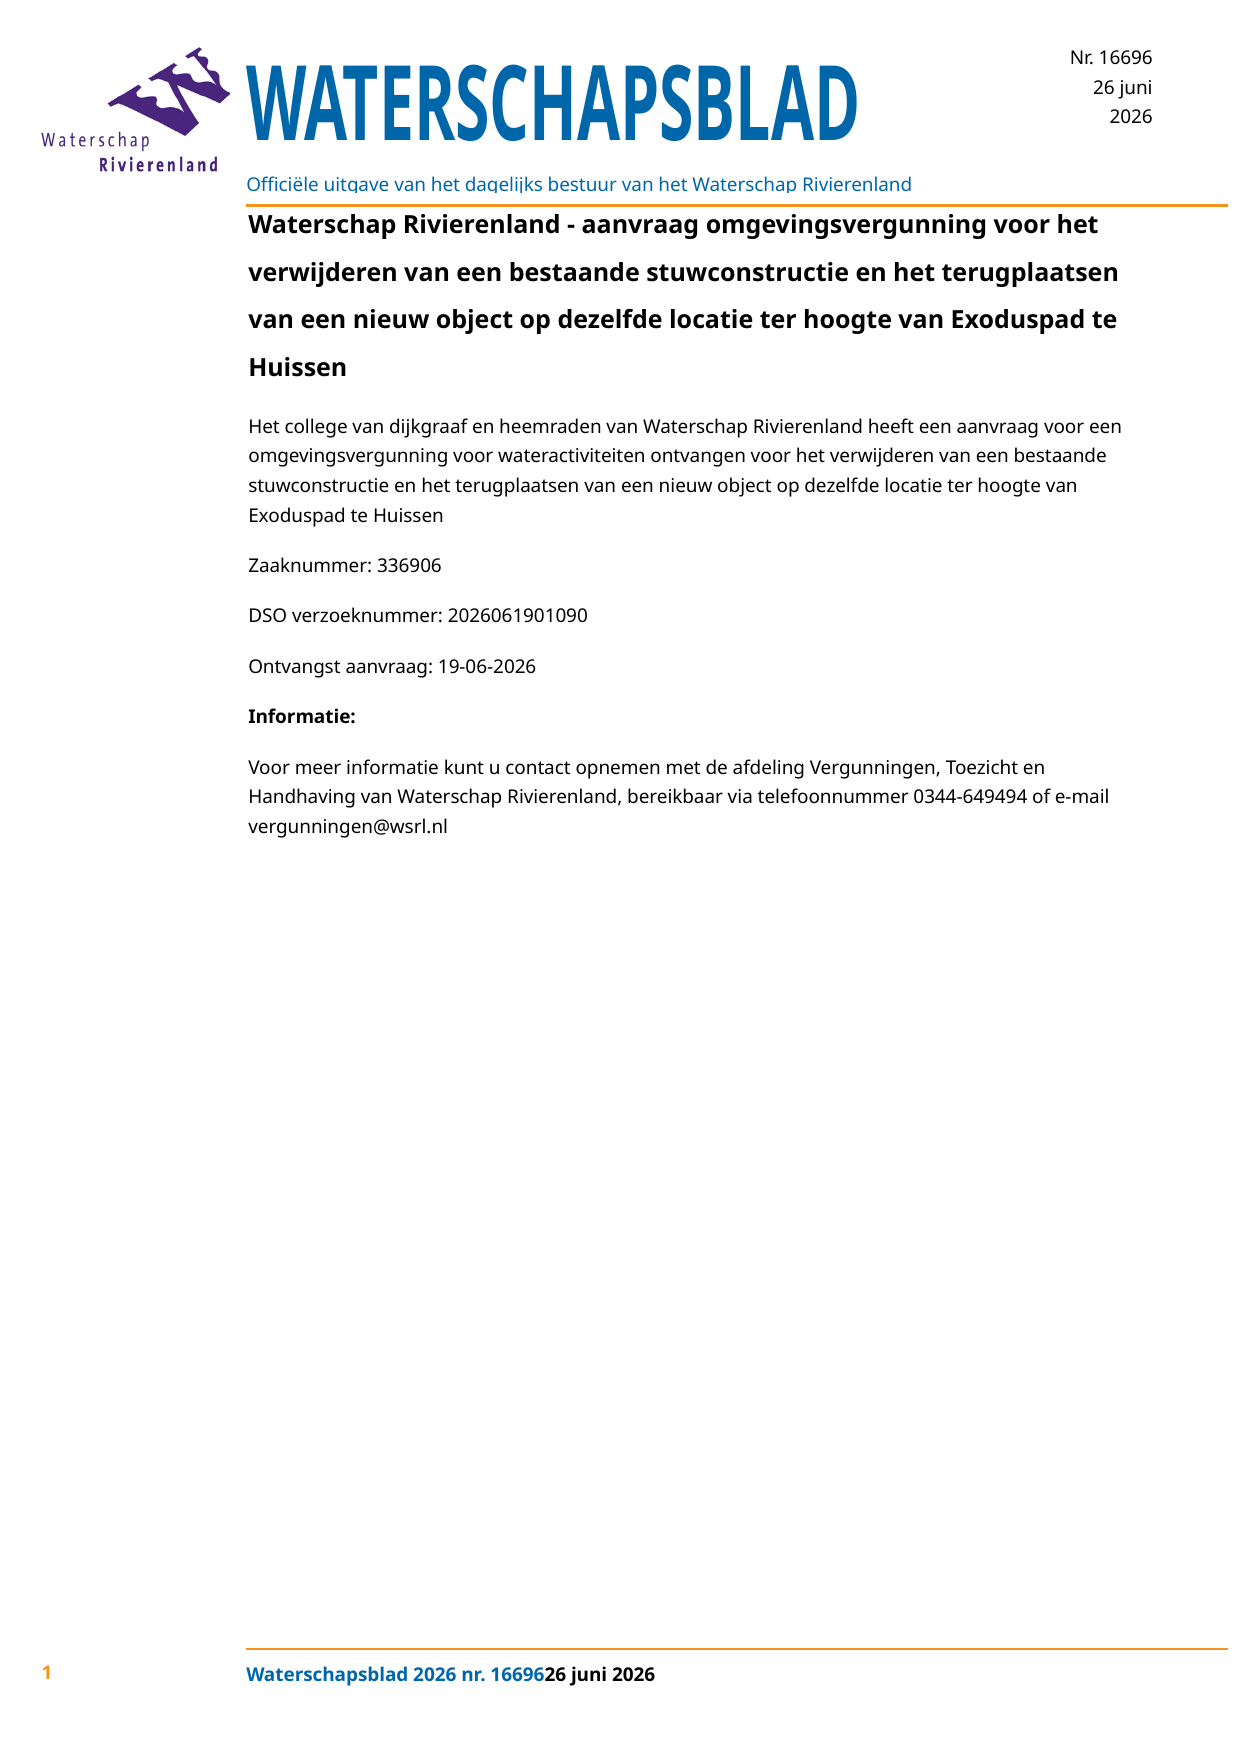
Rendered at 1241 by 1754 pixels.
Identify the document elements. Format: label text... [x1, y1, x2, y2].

picture [41, 47, 231, 172]
text Ontvangst aanvraag: 19-06-2026 [248, 653, 1152, 679]
text DSO verzoeknummer: 2026061901090 [248, 603, 1152, 628]
text Zaaknummer: 336906 [248, 552, 1152, 578]
text Voor meer informatie kunt u contact opnemen met de afdeling Vergunningen, Toezicht en Handhaving van Waterschap Rivierenland, bereikbaar via telefoonnummer 0344-649494 of e-mail vergunningen@wsrl.nl [248, 754, 1152, 839]
text Informatie: [248, 703, 1152, 729]
text Waterschap Rivierenland - aanvraag omgevingsvergunning voor het verwijderen van een bestaande stuwconstructie en het terugplaatsen van een nieuw object op dezelfde locatie ter hoogte van Exoduspad te Huissen [248, 207, 1152, 384]
text Het college van dijkgraaf en heemraden van Waterschap Rivierenland heeft een aanvraag voor een omgevingsvergunning voor wateractiviteiten ontvangen voor het verwijderen van een bestaande stuwconstructie en het terugplaatsen van een nieuw object op dezelfde locatie ter hoogte van Exoduspad te Huissen [248, 413, 1152, 528]
